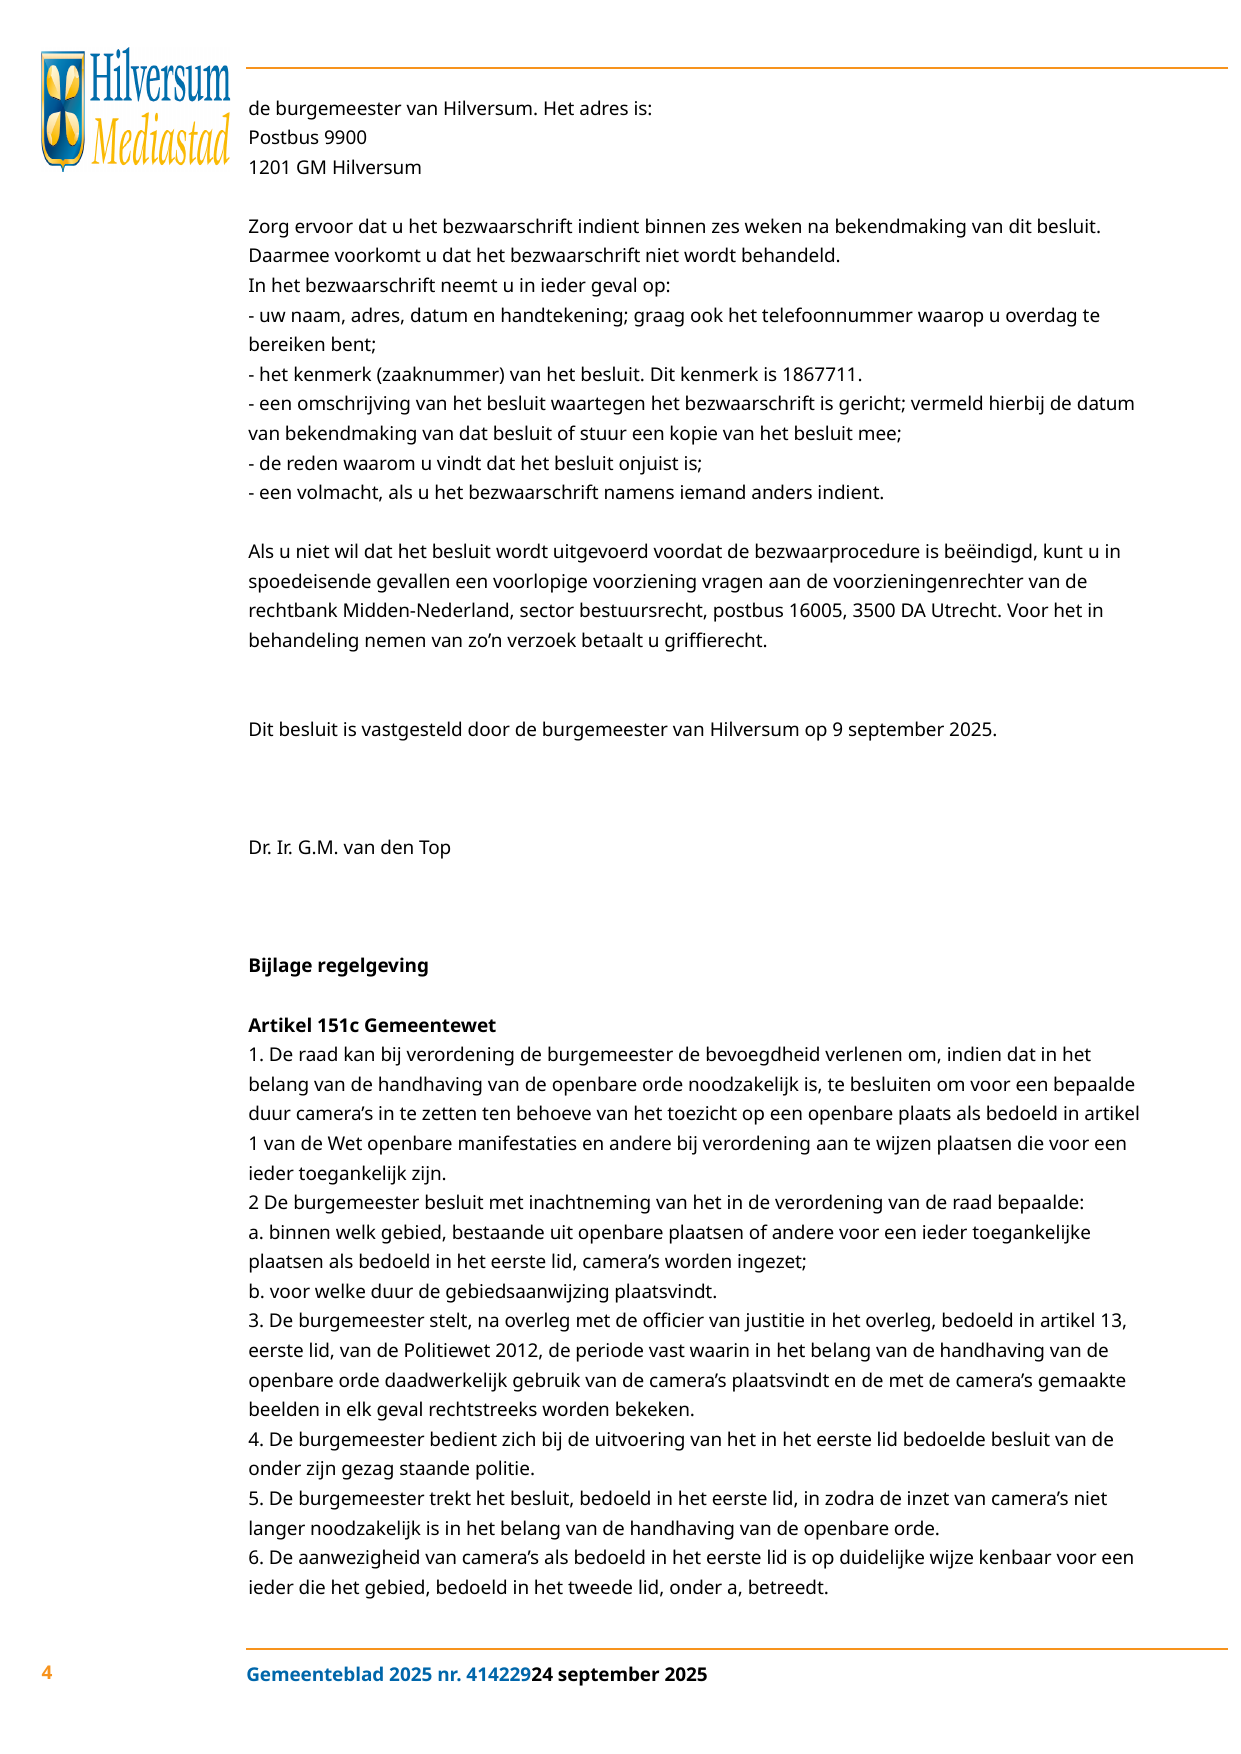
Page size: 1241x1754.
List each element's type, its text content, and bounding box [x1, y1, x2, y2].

text In het bezwaarschrift neemt u in ieder geval op: [248, 272, 1152, 298]
text 5. De burgemeester trekt het besluit, bedoeld in het eerste lid, in zodra de inzet van camera’s niet langer noodzakelijk is in het belang van de handhaving van de openbare orde. [248, 1485, 1152, 1541]
text - een volmacht, als u het bezwaarschrift namens iemand anders indient. [248, 479, 1152, 505]
text de burgemeester van Hilversum. Het adres is: [248, 95, 1152, 121]
text - een omschrijving van het besluit waartegen het bezwaarschrift is gericht; vermeld hierbij de datum van bekendmaking van dat besluit of stuur een kopie van het besluit mee; [248, 391, 1152, 446]
text Dr. Ir. G.M. van den Top [248, 834, 1152, 860]
text - de reden waarom u vindt dat het besluit onjuist is; [248, 450, 1152, 476]
text Dit besluit is vastgesteld door de burgemeester van Hilversum op 9 september 2025. [248, 716, 1152, 742]
text a. binnen welk gebied, bestaande uit openbare plaatsen of andere voor een ieder toegankelijke plaatsen als bedoeld in het eerste lid, camera’s worden ingezet; [248, 1219, 1152, 1274]
text 2 De burgemeester besluit met inachtneming van het in de verordening van de raad bepaalde: [248, 1189, 1152, 1215]
text 1201 GM Hilversum [248, 154, 1152, 180]
text b. voor welke duur de gebiedsaanwijzing plaatsvindt. [248, 1278, 1152, 1304]
text Artikel 151c Gemeentewet [248, 1012, 1152, 1038]
text 3. De burgemeester stelt, na overleg met de officier van justitie in het overleg, bedoeld in artikel 13, eerste lid, van de Politiewet 2012, de periode vast waarin in het belang van de handhaving van de openbare orde daadwerkelijk gebruik van de camera’s plaatsvindt en de met de camera’s gemaakte beelden in elk geval rechtstreeks worden bekeken. [248, 1308, 1152, 1422]
text Bijlage regelgeving [248, 953, 1152, 978]
text 1. De raad kan bij verordening de burgemeester de bevoegdheid verlenen om, indien dat in het belang van de handhaving van de openbare orde noodzakelijk is, te besluiten om voor een bepaalde duur camera’s in te zetten ten behoeve van het toezicht op een openbare plaats als bedoeld in artikel 1 van de Wet openbare manifestaties en andere bij verordening aan te wijzen plaatsen die voor een ieder toegankelijk zijn. [248, 1041, 1152, 1186]
text Postbus 9900 [248, 124, 1152, 150]
text Zorg ervoor dat u het bezwaarschrift indient binnen zes weken na bekendmaking van dit besluit. Daarmee voorkomt u dat het bezwaarschrift niet wordt behandeld. [248, 213, 1152, 268]
text Als u niet wil dat het besluit wordt uitgevoerd voordat de bezwaarprocedure is beëindigd, kunt u in spoedeisende gevallen een voorlopige voorziening vragen aan de voorzieningenrechter van de rechtbank Midden-Nederland, sector bestuursrecht, postbus 16005, 3500 DA Utrecht. Voor het in behandeling nemen van zo’n verzoek betaalt u griffierecht. [248, 538, 1152, 653]
text 6. De aanwezigheid van camera’s als bedoeld in het eerste lid is op duidelijke wijze kenbaar voor een ieder die het gebied, bedoeld in het tweede lid, onder a, betreedt. [248, 1544, 1152, 1600]
text - uw naam, adres, datum en handtekening; graag ook het telefoonnummer waarop u overdag te bereiken bent; [248, 302, 1152, 357]
text - het kenmerk (zaaknummer) van het besluit. Dit kenmerk is 1867711. [248, 361, 1152, 387]
picture [41, 47, 231, 172]
text 4. De burgemeester bedient zich bij de uitvoering van het in het eerste lid bedoelde besluit van de onder zijn gezag staande politie. [248, 1426, 1152, 1481]
